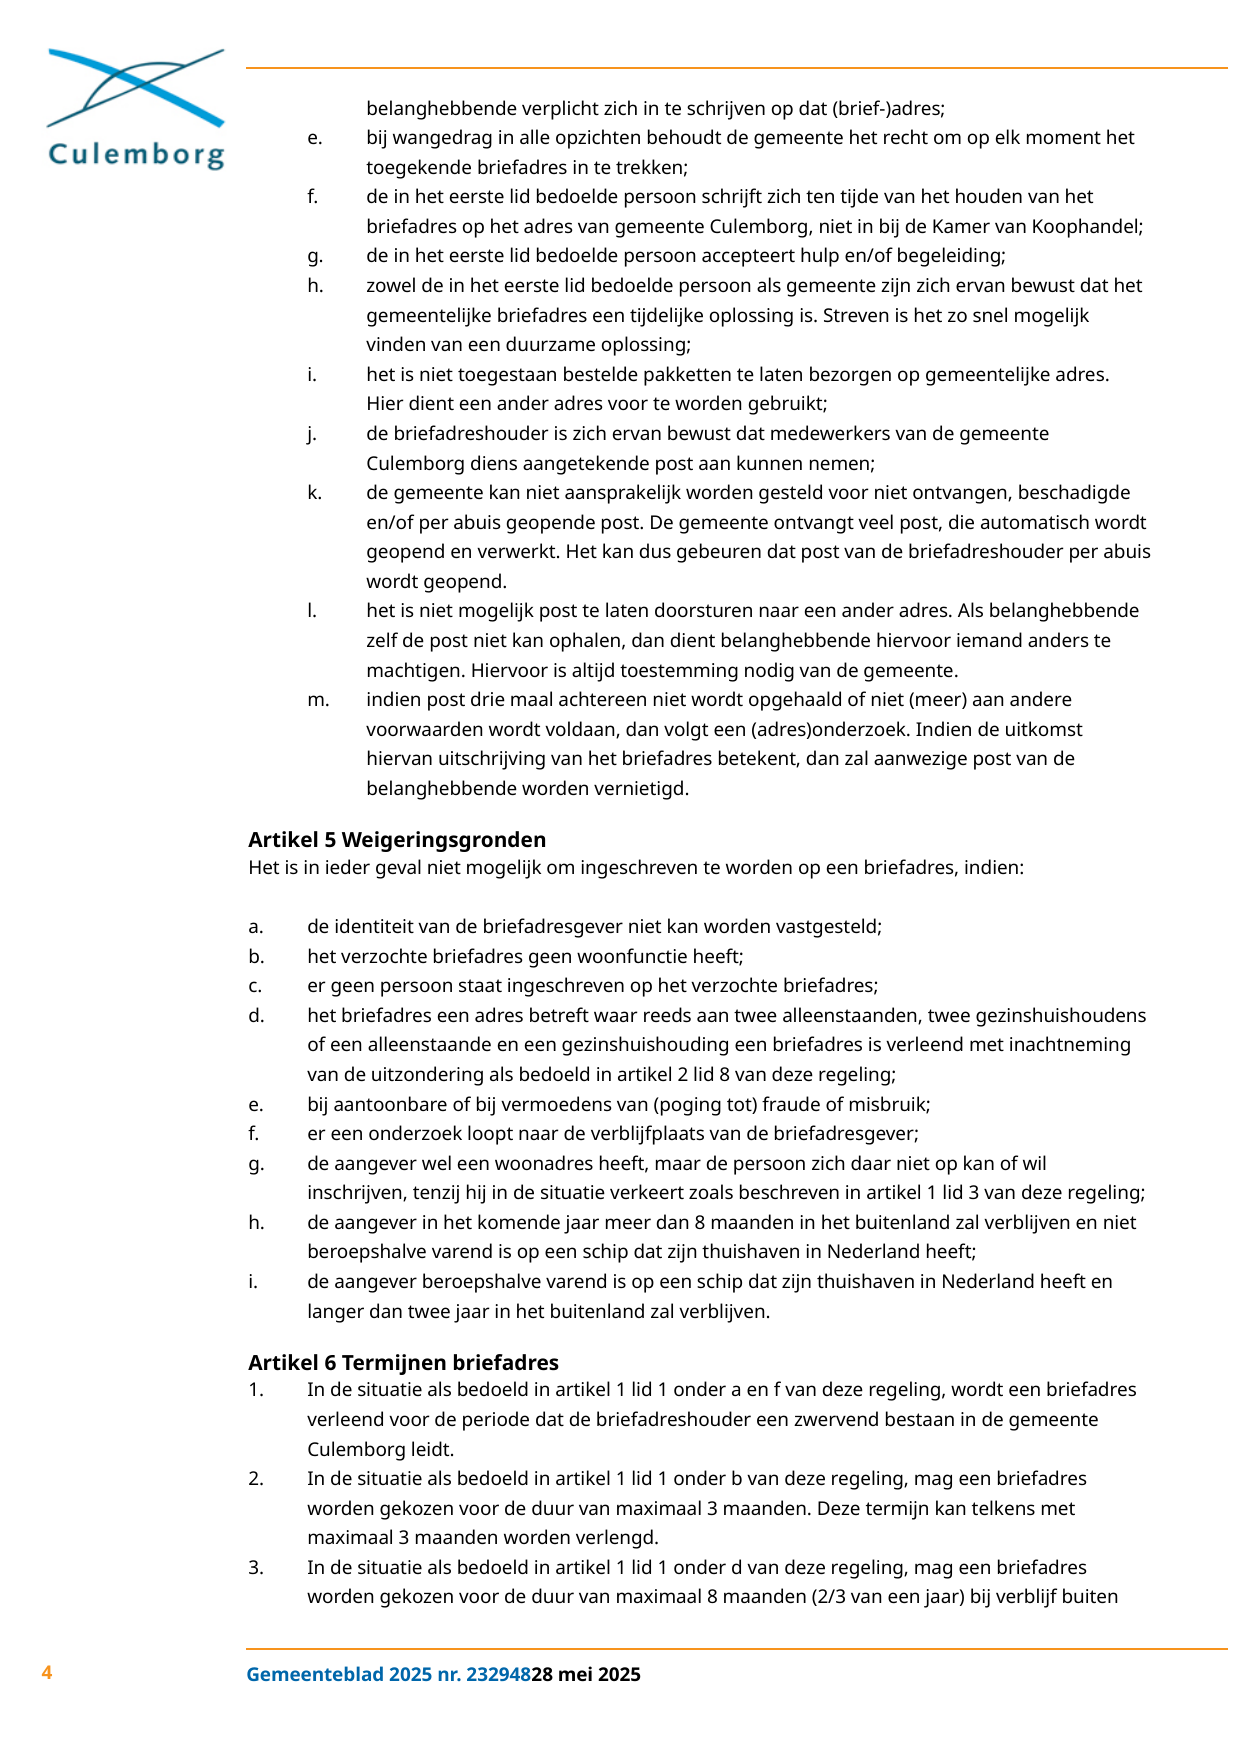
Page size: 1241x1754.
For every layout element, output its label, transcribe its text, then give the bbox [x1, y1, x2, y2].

list de in het eerste lid bedoelde persoon accepteert hulp en/of begeleiding; [307, 243, 1152, 268]
text Artikel 5 Weigeringsgronden [248, 826, 1152, 854]
list het briefadres een adres betreft waar reeds aan twee alleenstaanden, twee gezinshuishoudens of een alleenstaande en een gezinshuishouding een briefadres is verleend met inachtneming van de uitzondering als bedoeld in artikel 2 lid 8 van deze regeling; [248, 1002, 1152, 1087]
picture [41, 47, 231, 172]
list er geen persoon staat ingeschreven op het verzochte briefadres; [248, 972, 1152, 998]
list de aangever in het komende jaar meer dan 8 maanden in het buitenland zal verblijven en niet beroepshalve varend is op een schip dat zijn thuishaven in Nederland heeft; [248, 1209, 1152, 1264]
list indien post drie maal achtereen niet wordt opgehaald of niet (meer) aan andere voorwaarden wordt voldaan, dan volgt een (adres)onderzoek. Indien de uitkomst hiervan uitschrijving van het briefadres betekent, dan zal aanwezige post van de belanghebbende worden vernietigd. [307, 686, 1152, 801]
list In de situatie als bedoeld in artikel 1 lid 1 onder b van deze regeling, mag een briefadres worden gekozen voor de duur van maximaal 3 maanden. Deze termijn kan telkens met maximaal 3 maanden worden verlengd. [248, 1465, 1152, 1550]
text Artikel 6 Termijnen briefadres [248, 1348, 1152, 1377]
list het is niet toegestaan bestelde pakketten te laten bezorgen op gemeentelijke adres. Hier dient een ander adres voor te worden gebruikt; [307, 361, 1152, 416]
list de gemeente kan niet aansprakelijk worden gesteld voor niet ontvangen, beschadigde en/of per abuis geopende post. De gemeente ontvangt veel post, die automatisch wordt geopend en verwerkt. Het kan dus gebeuren dat post van de briefadreshouder per abuis wordt geopend. [307, 479, 1152, 594]
list de in het eerste lid bedoelde persoon schrijft zich ten tijde van het houden van het briefadres op het adres van gemeente Culemborg, niet in bij de Kamer van Koophandel; [307, 183, 1152, 239]
text Het is in ieder geval niet mogelijk om ingeschreven te worden op een briefadres, indien: [248, 854, 1152, 880]
list bij aantoonbare of bij vermoedens van (poging tot) fraude of misbruik; [248, 1091, 1152, 1116]
list belanghebbende verplicht zich in te schrijven op dat (brief-)adres; [307, 95, 1152, 121]
list het verzochte briefadres geen woonfunctie heeft; [248, 943, 1152, 968]
list de identiteit van de briefadresgever niet kan worden vastgesteld; [248, 913, 1152, 939]
list In de situatie als bedoeld in artikel 1 lid 1 onder d van deze regeling, mag een briefadres worden gekozen voor de duur van maximaal 8 maanden (2/3 van een jaar) bij verblijf buiten [248, 1554, 1152, 1609]
list er een onderzoek loopt naar de verblijfplaats van de briefadresgever; [248, 1120, 1152, 1146]
list zowel de in het eerste lid bedoelde persoon als gemeente zijn zich ervan bewust dat het gemeentelijke briefadres een tijdelijke oplossing is. Streven is het zo snel mogelijk vinden van een duurzame oplossing; [307, 272, 1152, 357]
list de aangever beroepshalve varend is op een schip dat zijn thuishaven in Nederland heeft en langer dan twee jaar in het buitenland zal verblijven. [248, 1268, 1152, 1323]
list de aangever wel een woonadres heeft, maar de persoon zich daar niet op kan of wil inschrijven, tenzij hij in de situatie verkeert zoals beschreven in artikel 1 lid 3 van deze regeling; [248, 1150, 1152, 1205]
list het is niet mogelijk post te laten doorsturen naar een ander adres. Als belanghebbende zelf de post niet kan ophalen, dan dient belanghebbende hiervoor iemand anders te machtigen. Hiervoor is altijd toestemming nodig van de gemeente. [307, 598, 1152, 683]
list bij wangedrag in alle opzichten behoudt de gemeente het recht om op elk moment het toegekende briefadres in te trekken; [307, 124, 1152, 180]
list de briefadreshouder is zich ervan bewust dat medewerkers van de gemeente Culemborg diens aangetekende post aan kunnen nemen; [307, 420, 1152, 476]
list In de situatie als bedoeld in artikel 1 lid 1 onder a en f van deze regeling, wordt een briefadres verleend voor de periode dat de briefadreshouder een zwervend bestaan in de gemeente Culemborg leidt. [248, 1377, 1152, 1462]
